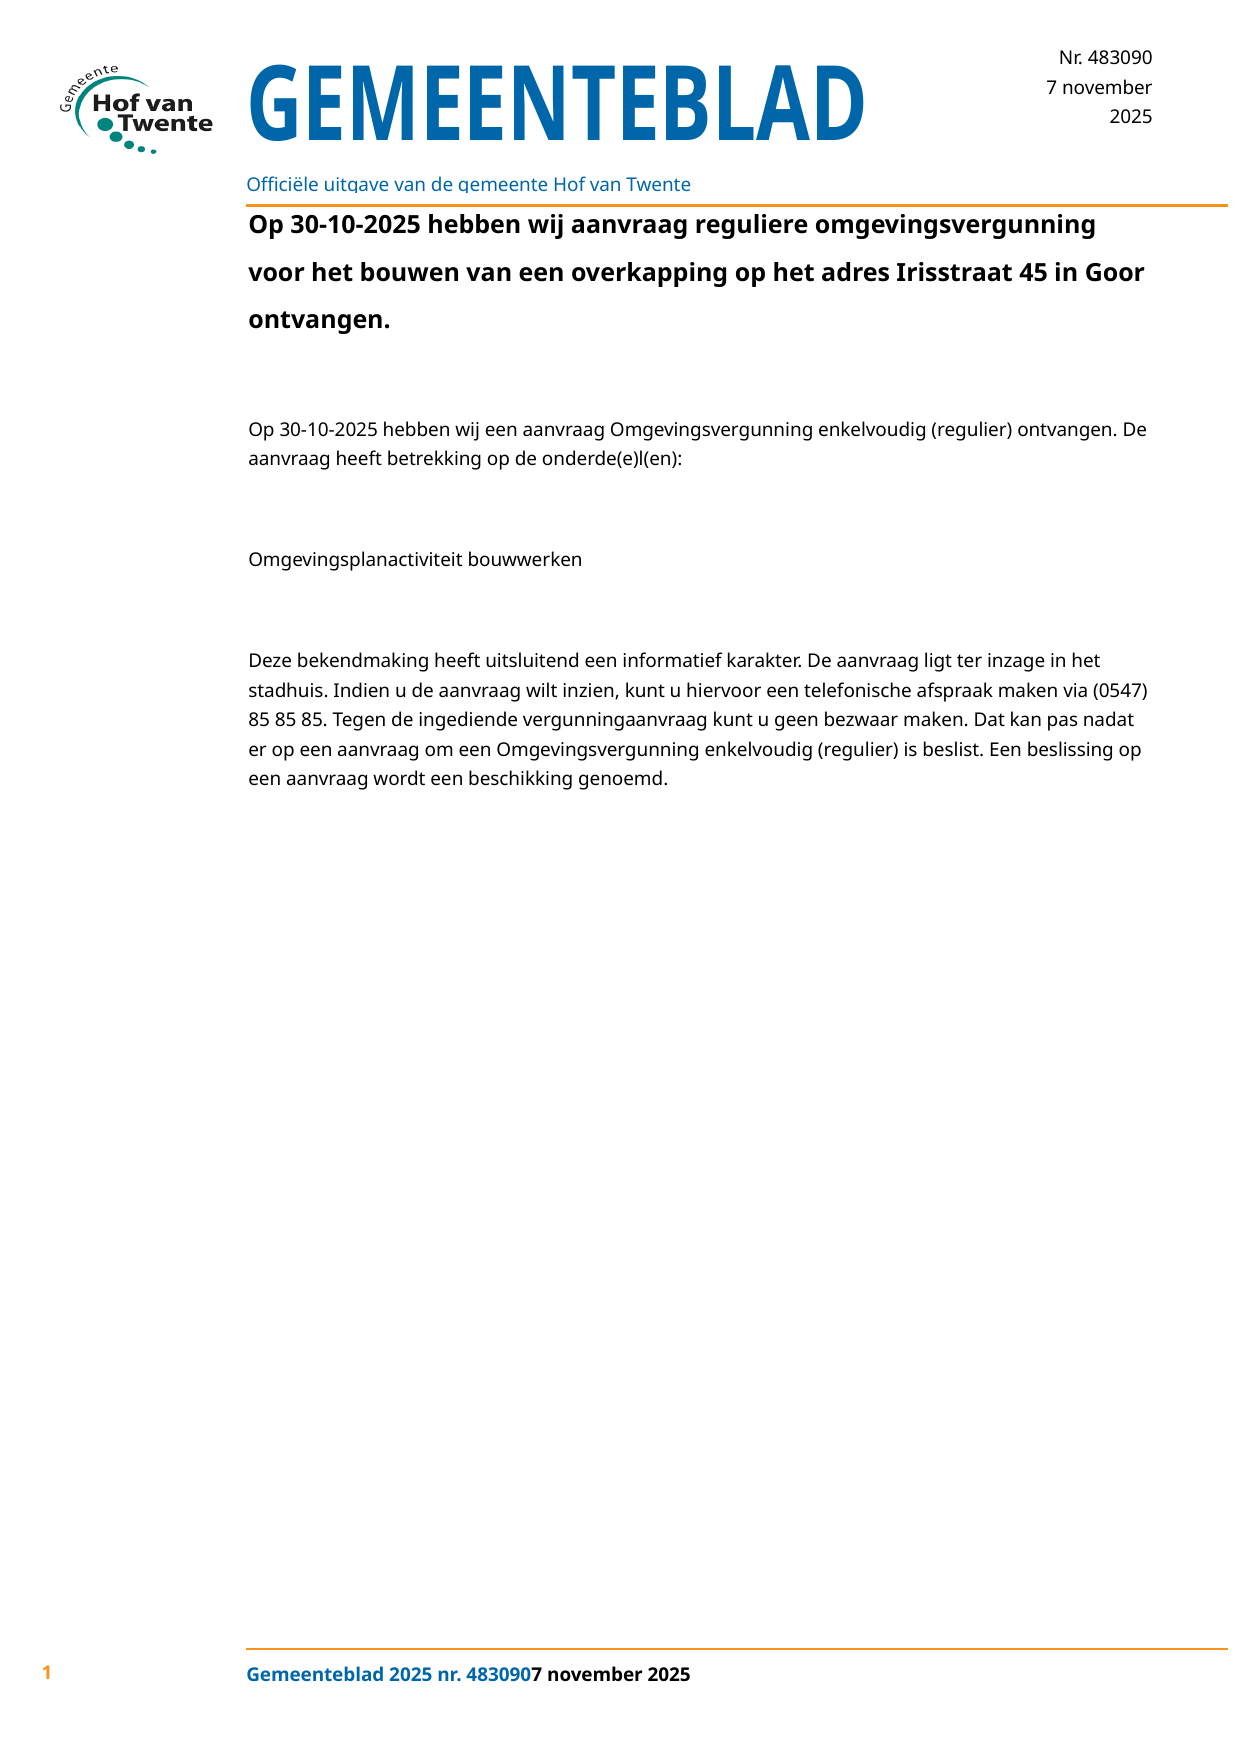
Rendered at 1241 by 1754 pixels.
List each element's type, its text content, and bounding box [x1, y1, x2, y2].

text Deze bekendmaking heeft uitsluitend een informatief karakter. De aanvraag ligt ter inzage in het stadhuis. Indien u de aanvraag wilt inzien, kunt u hiervoor een telefonische afspraak maken via (0547) 85 85 85. Tegen de ingediende vergunningaanvraag kunt u geen bezwaar maken. Dat kan pas nadat er op een aanvraag om een Omgevingsvergunning enkelvoudig (regulier) is beslist. Een beslissing op een aanvraag wordt een beschikking genoemd. [248, 647, 1152, 791]
picture [41, 47, 231, 172]
text Op 30-10-2025 hebben wij een aanvraag Omgevingsvergunning enkelvoudig (regulier) ontvangen. De aanvraag heeft betrekking op de onderde(e)l(en): [248, 416, 1152, 471]
text Op 30-10-2025 hebben wij aanvraag reguliere omgevingsvergunning voor het bouwen van een overkapping op het adres Irisstraat 45 in Goor ontvangen. [248, 207, 1152, 336]
text Omgevingsplanactiviteit bouwwerken [248, 546, 1152, 572]
